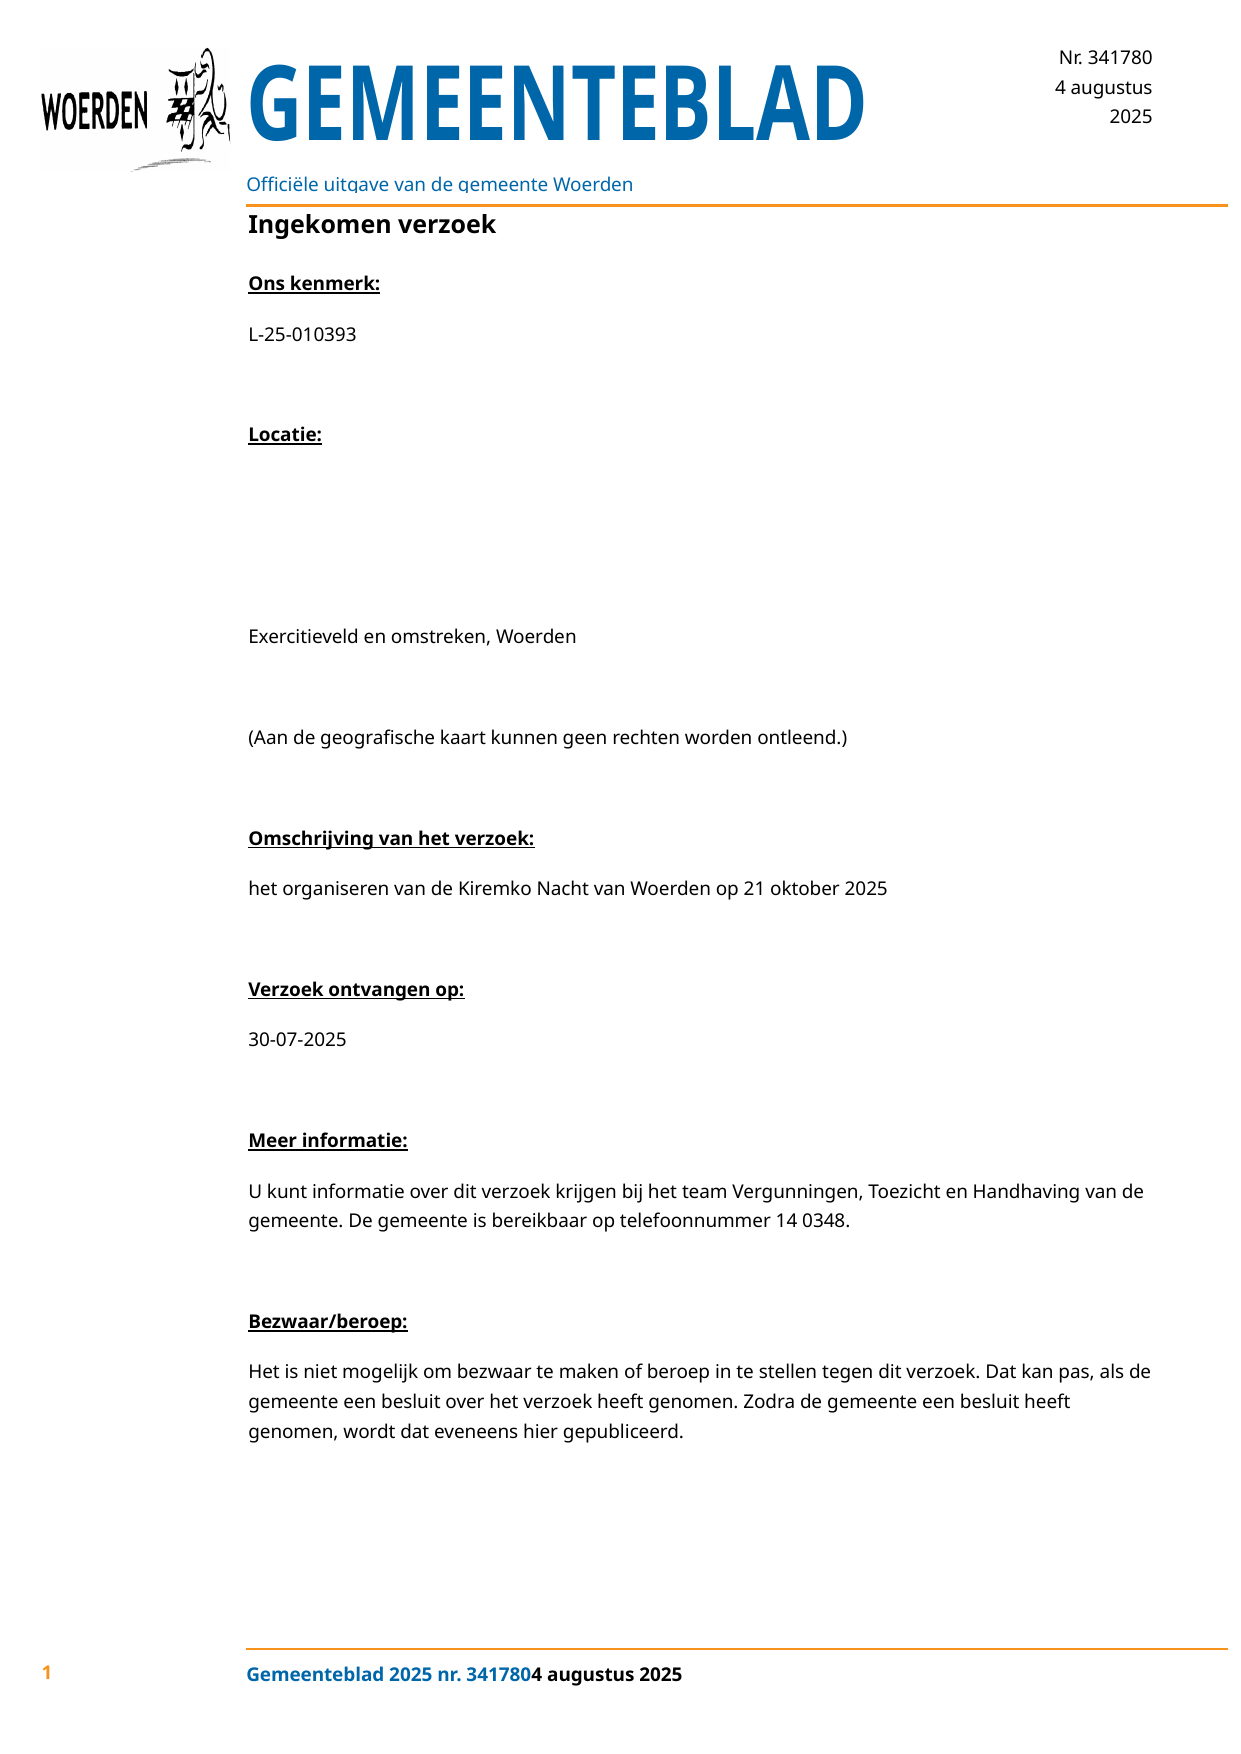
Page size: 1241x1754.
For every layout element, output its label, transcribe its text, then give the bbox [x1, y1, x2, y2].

text Ingekomen verzoek [248, 207, 1152, 241]
picture [41, 47, 231, 172]
text Exercitieveld en omstreken, Woerden [248, 623, 1152, 649]
text 30-07-2025 [248, 1027, 1152, 1052]
text Het is niet mogelijk om bezwaar te maken of beroep in te stellen tegen dit verzoek. Dat kan pas, als de gemeente een besluit over het verzoek heeft genomen. Zodra de gemeente een besluit heeft genomen, wordt dat eveneens hier gepubliceerd. [248, 1359, 1152, 1443]
text het organiseren van de Kiremko Nacht van Woerden op 21 oktober 2025 [248, 875, 1152, 901]
text Verzoek ontvangen op: [248, 976, 1152, 1002]
text L-25-010393 [248, 321, 1152, 346]
text Meer informatie: [248, 1127, 1152, 1153]
text Omschrijving van het verzoek: [248, 825, 1152, 851]
text Locatie: [248, 422, 1152, 447]
text (Aan de geografische kaart kunnen geen rechten worden ontleend.) [248, 724, 1152, 750]
text U kunt informatie over dit verzoek krijgen bij het team Vergunningen, Toezicht en Handhaving van de gemeente. De gemeente is bereikbaar op telefoonnummer 14 0348. [248, 1178, 1152, 1233]
text Bezwaar/beroep: [248, 1308, 1152, 1334]
text Ons kenmerk: [248, 270, 1152, 296]
